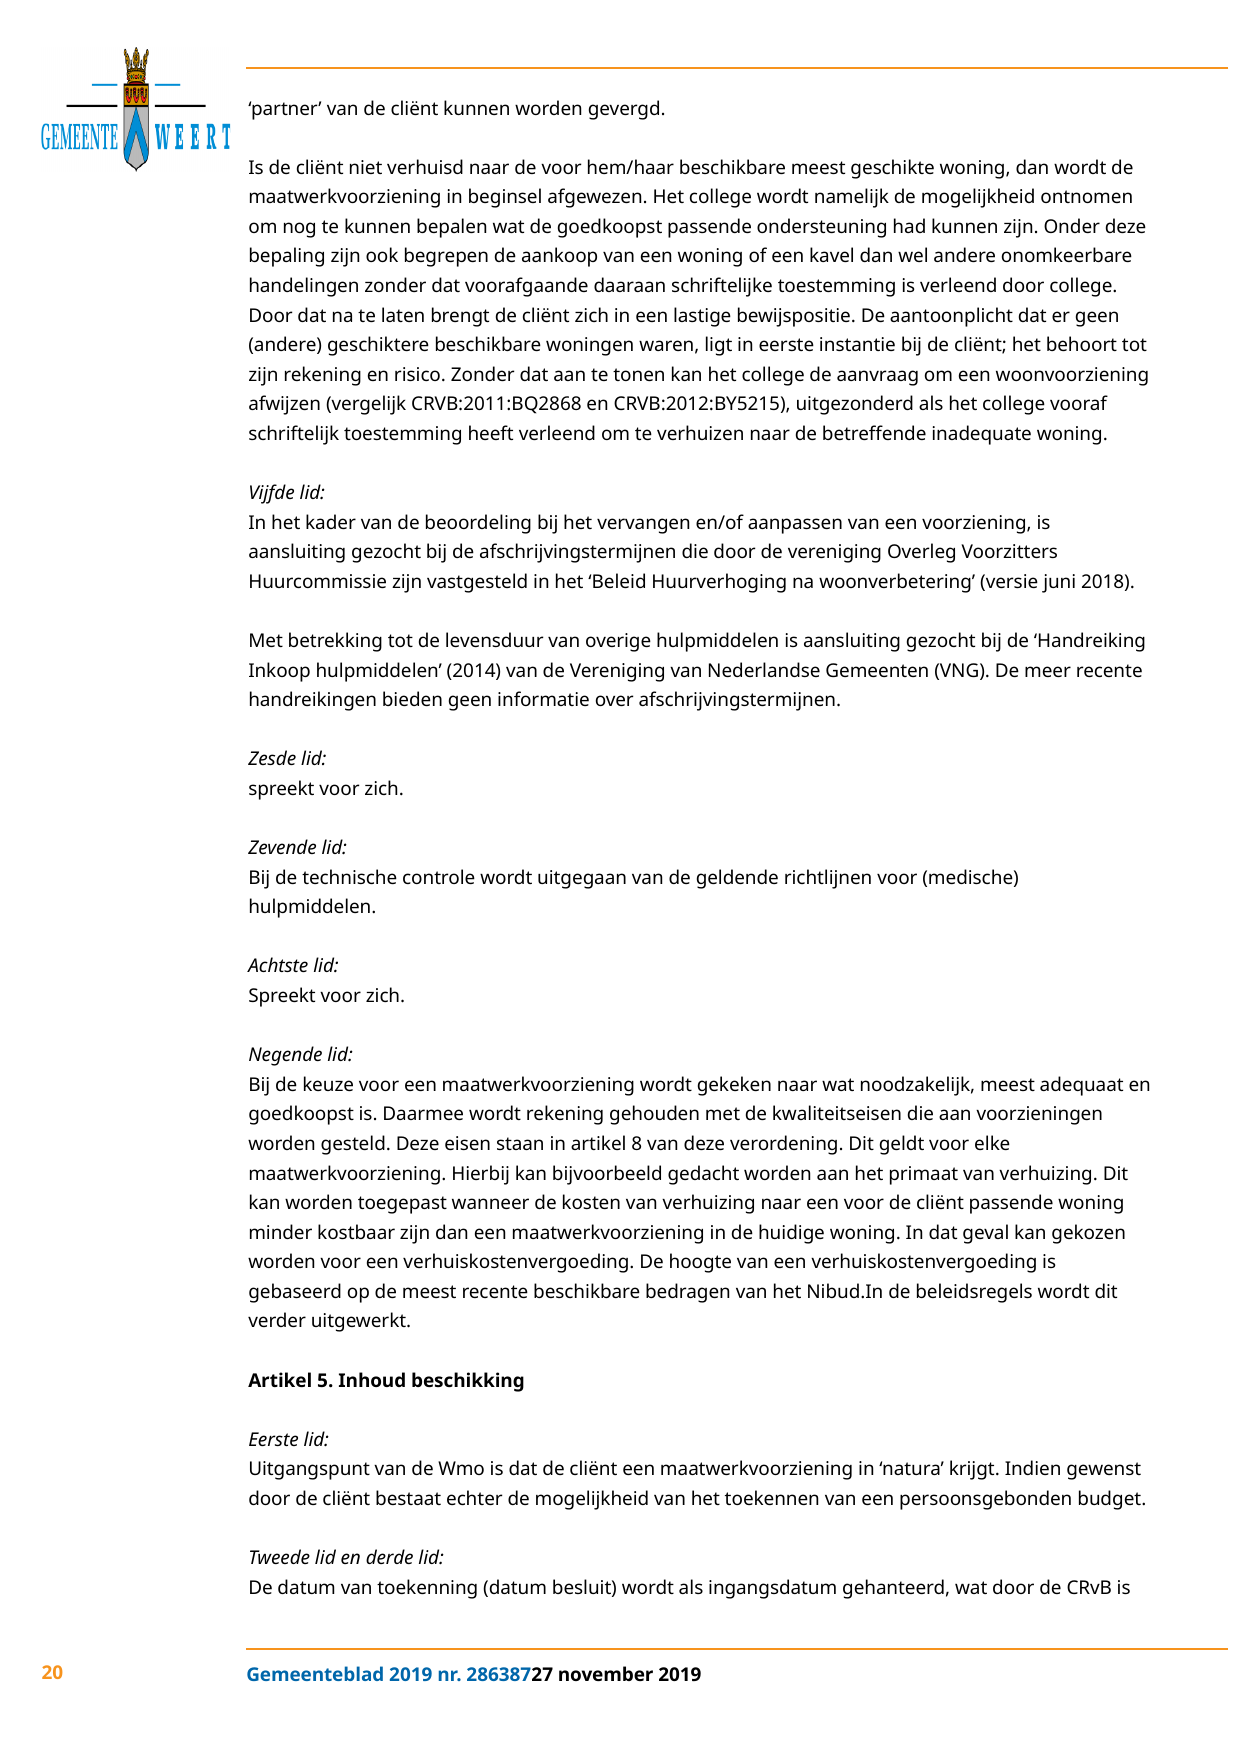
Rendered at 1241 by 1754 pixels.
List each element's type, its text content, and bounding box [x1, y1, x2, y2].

text Bij de technische controle wordt uitgegaan van de geldende richtlijnen voor (medische) hulpmiddelen. [248, 864, 1152, 919]
text Negende lid: [248, 1041, 1152, 1067]
text Is de cliënt niet verhuisd naar de voor hem/haar beschikbare meest geschikte woning, dan wordt de maatwerkvoorziening in beginsel afgewezen. Het college wordt namelijk de mogelijkheid ontnomen om nog te kunnen bepalen wat de goedkoopst passende ondersteuning had kunnen zijn. Onder deze bepaling zijn ook begrepen de aankoop van een woning of een kavel dan wel andere onomkeerbare handelingen zonder dat voorafgaande daaraan schriftelijke toestemming is verleend door college. Door dat na te laten brengt de cliënt zich in een lastige bewijspositie. De aantoonplicht dat er geen (andere) geschiktere beschikbare woningen waren, ligt in eerste instantie bij de cliënt; het behoort tot zijn rekening en risico. Zonder dat aan te tonen kan het college de aanvraag om een woonvoorziening afwijzen (vergelijk CRVB:2011:BQ2868 en CRVB:2012:BY5215), uitgezonderd als het college vooraf schriftelijk toestemming heeft verleend om te verhuizen naar de betreffende inadequate woning. [248, 154, 1152, 446]
text De datum van toekenning (datum besluit) wordt als ingangsdatum gehanteerd, wat door de CRvB is [248, 1574, 1152, 1600]
text ‘partner’ van de cliënt kunnen worden gevergd. [248, 95, 1152, 121]
text Zesde lid: [248, 746, 1152, 771]
text Vijfde lid: [248, 479, 1152, 505]
text Tweede lid en derde lid: [248, 1544, 1152, 1570]
text Spreekt voor zich. [248, 982, 1152, 1008]
text In het kader van de beoordeling bij het vervangen en/of aanpassen van een voorziening, is aansluiting gezocht bij de afschrijvingstermijnen die door de vereniging Overleg Voorzitters Huurcommissie zijn vastgesteld in het ‘Beleid Huurverhoging na woonverbetering’ (versie juni 2018). [248, 509, 1152, 594]
picture [41, 47, 231, 172]
text Bij de keuze voor een maatwerkvoorziening wordt gekeken naar wat noodzakelijk, meest adequaat en goedkoopst is. Daarmee wordt rekening gehouden met de kwaliteitseisen die aan voorzieningen worden gesteld. Deze eisen staan in artikel 8 van deze verordening. Dit geldt voor elke maatwerkvoorziening. Hierbij kan bijvoorbeeld gedacht worden aan het primaat van verhuizing. Dit kan worden toegepast wanneer de kosten van verhuizing naar een voor de cliënt passende woning minder kostbaar zijn dan een maatwerkvoorziening in de huidige woning. In dat geval kan gekozen worden voor een verhuiskostenvergoeding. De hoogte van een verhuiskostenvergoeding is gebaseerd op de meest recente beschikbare bedragen van het Nibud.In de beleidsregels wordt dit verder uitgewerkt. [248, 1071, 1152, 1333]
text Zevende lid: [248, 834, 1152, 860]
text Eerste lid: [248, 1426, 1152, 1452]
text Met betrekking tot de levensduur van overige hulpmiddelen is aansluiting gezocht bij de ‘Handreiking Inkoop hulpmiddelen’ (2014) van de Vereniging van Nederlandse Gemeenten (VNG). De meer recente handreikingen bieden geen informatie over afschrijvingstermijnen. [248, 627, 1152, 712]
text Artikel 5. Inhoud beschikking [248, 1367, 1152, 1393]
text spreekt voor zich. [248, 775, 1152, 801]
text Achtste lid: [248, 953, 1152, 978]
text Uitgangspunt van de Wmo is dat de cliënt een maatwerkvoorziening in ‘natura’ krijgt. Indien gewenst door de cliënt bestaat echter de mogelijkheid van het toekennen van een persoonsgebonden budget. [248, 1456, 1152, 1511]
